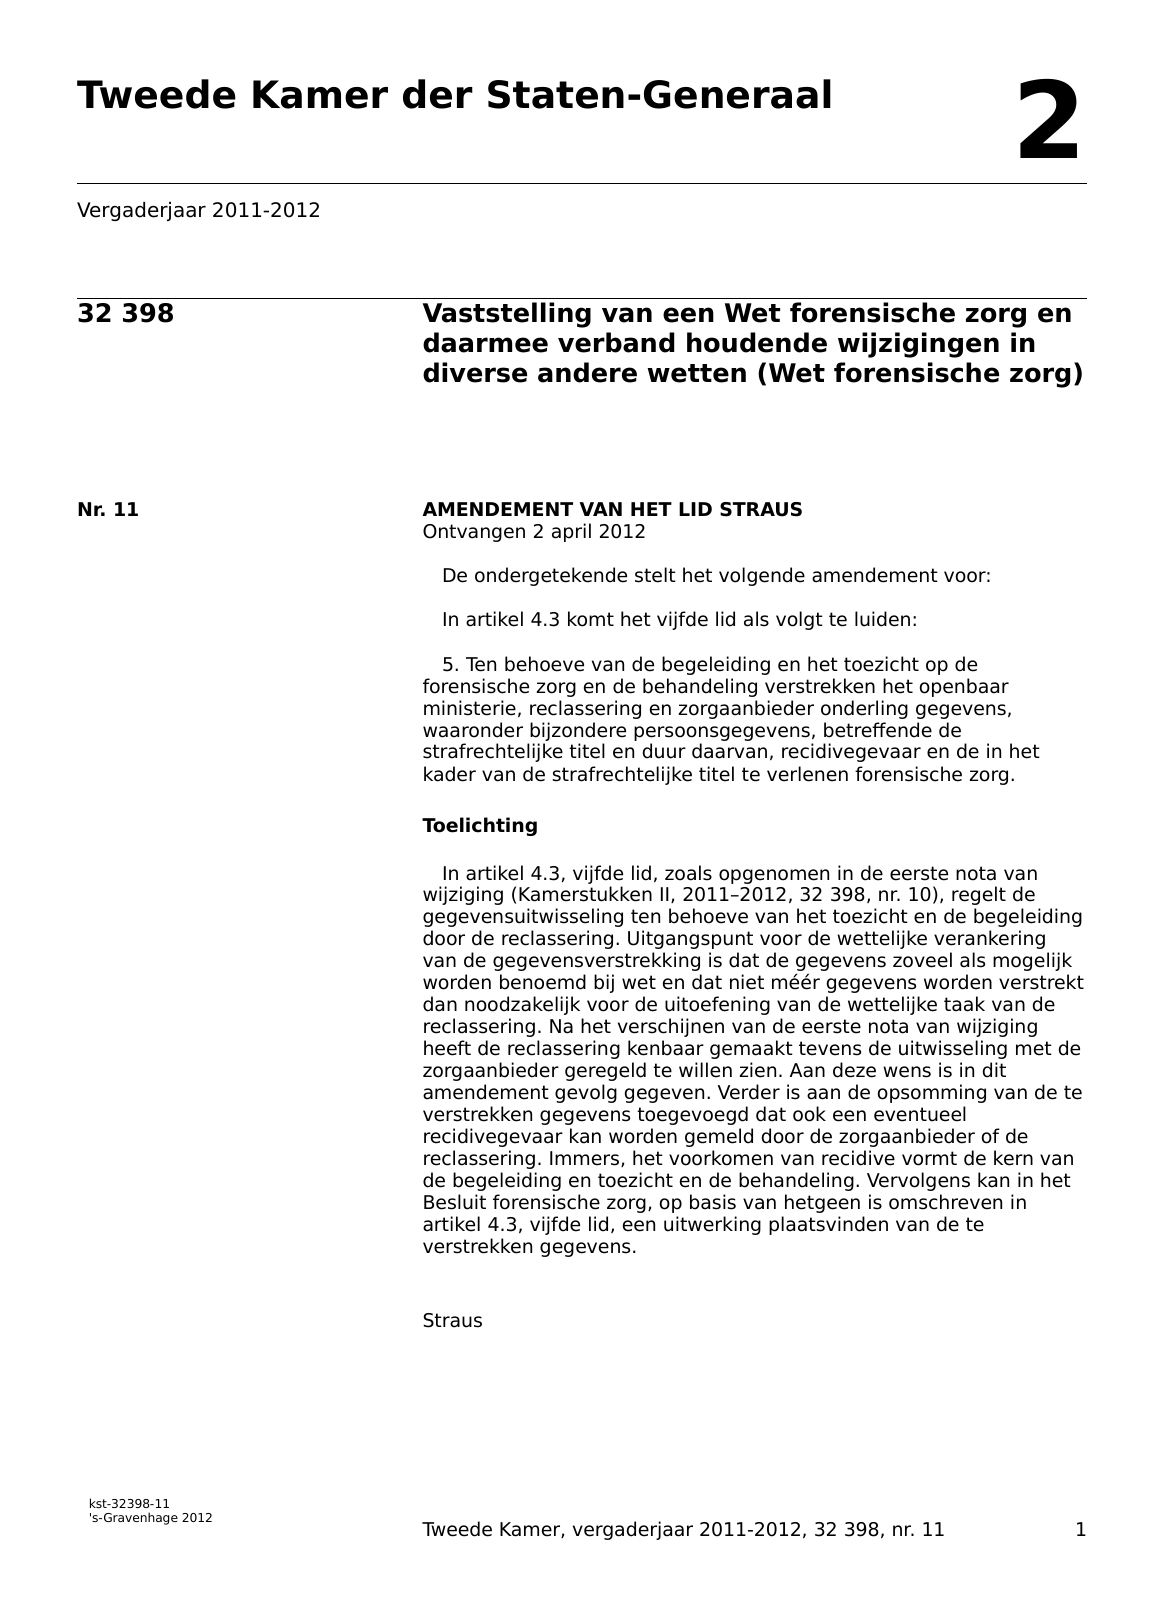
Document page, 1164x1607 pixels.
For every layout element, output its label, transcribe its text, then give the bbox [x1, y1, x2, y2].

text Straus [422, 1288, 1087, 1332]
text In artikel 4.3 komt het vijfde lid als volgt te luiden: [422, 609, 1087, 631]
subtitle Toelichting [422, 815, 1087, 837]
text In artikel 4.3, vijfde lid, zoals opgenomen in de eerste nota van wijziging (Kamerstukken II, 2011–2012, 32 398, nr. 10), regelt de gegevensuitwisseling ten behoeve van het toezicht en de begeleiding door de reclassering. Uitgangspunt voor de wettelijke verankering van de gegevensverstrekking is dat de gegevens zoveel als mogelijk worden benoemd bij wet en dat niet méér gegevens worden verstrekt dan noodzakelijk voor de uitoefening van de wettelijke taak van de reclassering. Na het verschijnen van de eerste nota van wijziging heeft de reclassering kenbaar gemaakt tevens de uitwisseling met de zorgaanbieder geregeld te willen zien. Aan deze wens is in dit amendement gevolg gegeven. Verder is aan de opsomming van de te verstrekken gegevens toegevoegd dat ook een eventueel recidivegevaar kan worden gemeld door de zorgaanbieder of de reclassering. Immers, het voorkomen van recidive vormt de kern van de begeleiding en toezicht en de behandeling. Vervolgens kan in het Besluit forensische zorg, op basis van hetgeen is omschreven in artikel 4.3, vijfde lid, een uitwerking plaatsvinden van de te verstrekken gegevens. [422, 862, 1087, 1258]
table_header 2 [886, 59, 1087, 183]
text 's-Gravenhage 2012 [88, 1511, 323, 1525]
subtitle Nr. 11 AMENDEMENT VAN HET LID STRAUS [77, 499, 1087, 521]
text De ondergetekende stelt het volgende amendement voor: [422, 565, 1087, 587]
subtitle 32 398 Vaststelling van een Wet forensische zorg en daarmee verband houdende wijzigingen in diverse andere wetten (Wet forensische zorg) [77, 299, 1087, 388]
table_cell Vergaderjaar 2011-2012 [77, 184, 1087, 298]
text Ontvangen 2 april 2012 [422, 521, 1087, 543]
text 5. Ten behoeve van de begeleiding en het toezicht op de forensische zorg en de behandeling verstrekken het openbaar ministerie, reclassering en zorgaanbieder onderling gegevens, waaronder bijzondere persoonsgegevens, betreffende de strafrechtelijke titel en duur daarvan, recidivegevaar en de in het kader van de strafrechtelijke titel te verlenen forensische zorg. [422, 653, 1087, 785]
table_header Tweede Kamer der Staten-Generaal [77, 59, 886, 183]
text kst-32398-11 [88, 1497, 323, 1511]
